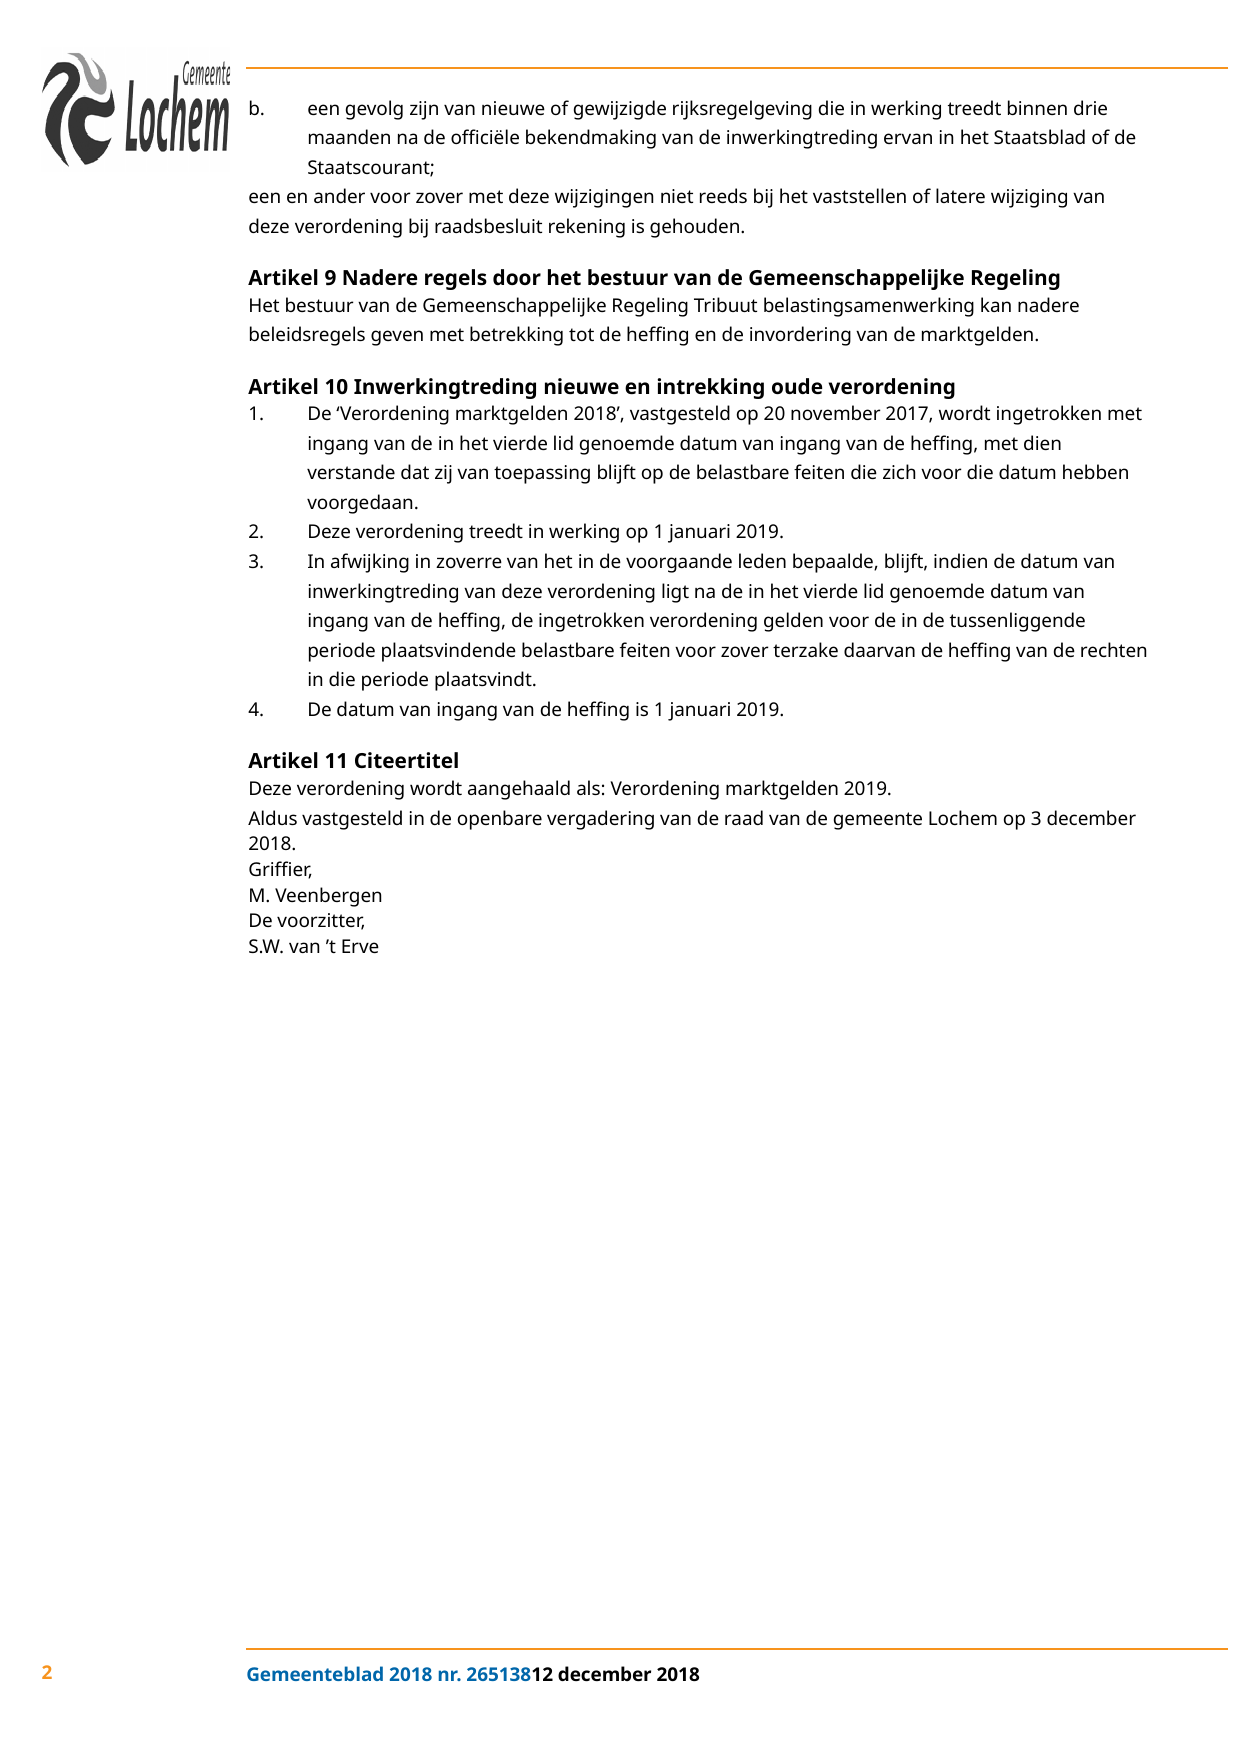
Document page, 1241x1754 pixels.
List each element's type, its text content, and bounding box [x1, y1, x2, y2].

text Artikel 10 Inwerkingtreding nieuwe en intrekking oude verordening [248, 372, 1152, 400]
text Het bestuur van de Gemeenschappelijke Regeling Tribuut belastingsamenwerking kan nadere beleidsregels geven met betrekking tot de heffing en de invordering van de marktgelden. [248, 292, 1152, 347]
text Griffier, [248, 856, 1152, 882]
text een en ander voor zover met deze wijzigingen niet reeds bij het vaststellen of latere wijziging van deze verordening bij raadsbesluit rekening is gehouden. [248, 183, 1152, 239]
list Deze verordening treedt in werking op 1 januari 2019. [248, 519, 1152, 544]
text Deze verordening wordt aangehaald als: Verordening marktgelden 2019. [248, 775, 1152, 801]
list In afwijking in zoverre van het in de voorgaande leden bepaalde, blijft, indien de datum van inwerkingtreding van deze verordening ligt na de in het vierde lid genoemde datum van ingang van de heffing, de ingetrokken verordening gelden voor de in de tussenliggende periode plaatsvindende belastbare feiten voor zover terzake daarvan de heffing van de rechten in die periode plaatsvindt. [248, 548, 1152, 692]
text M. Veenbergen [248, 882, 1152, 908]
list De datum van ingang van de heffing is 1 januari 2019. [248, 696, 1152, 722]
list een gevolg zijn van nieuwe of gewijzigde rijksregelgeving die in werking treedt binnen drie maanden na de officiële bekendmaking van de inwerkingtreding ervan in het Staatsblad of de Staatscourant; [248, 95, 1152, 180]
text Aldus vastgesteld in de openbare vergadering van de raad van de gemeente Lochem op 3 december 2018. [248, 805, 1152, 856]
text Artikel 9 Nadere regels door het bestuur van de Gemeenschappelijke Regeling [248, 263, 1152, 292]
picture [41, 47, 231, 172]
text S.W. van ’t Erve [248, 933, 1152, 959]
list De ‘Verordening marktgelden 2018’, vastgesteld op 20 november 2017, wordt ingetrokken met ingang van de in het vierde lid genoemde datum van ingang van de heffing, met dien verstande dat zij van toepassing blijft op de belastbare feiten die zich voor die datum hebben voorgedaan. [248, 400, 1152, 515]
text Artikel 11 Citeertitel [248, 747, 1152, 775]
text De voorzitter, [248, 908, 1152, 933]
